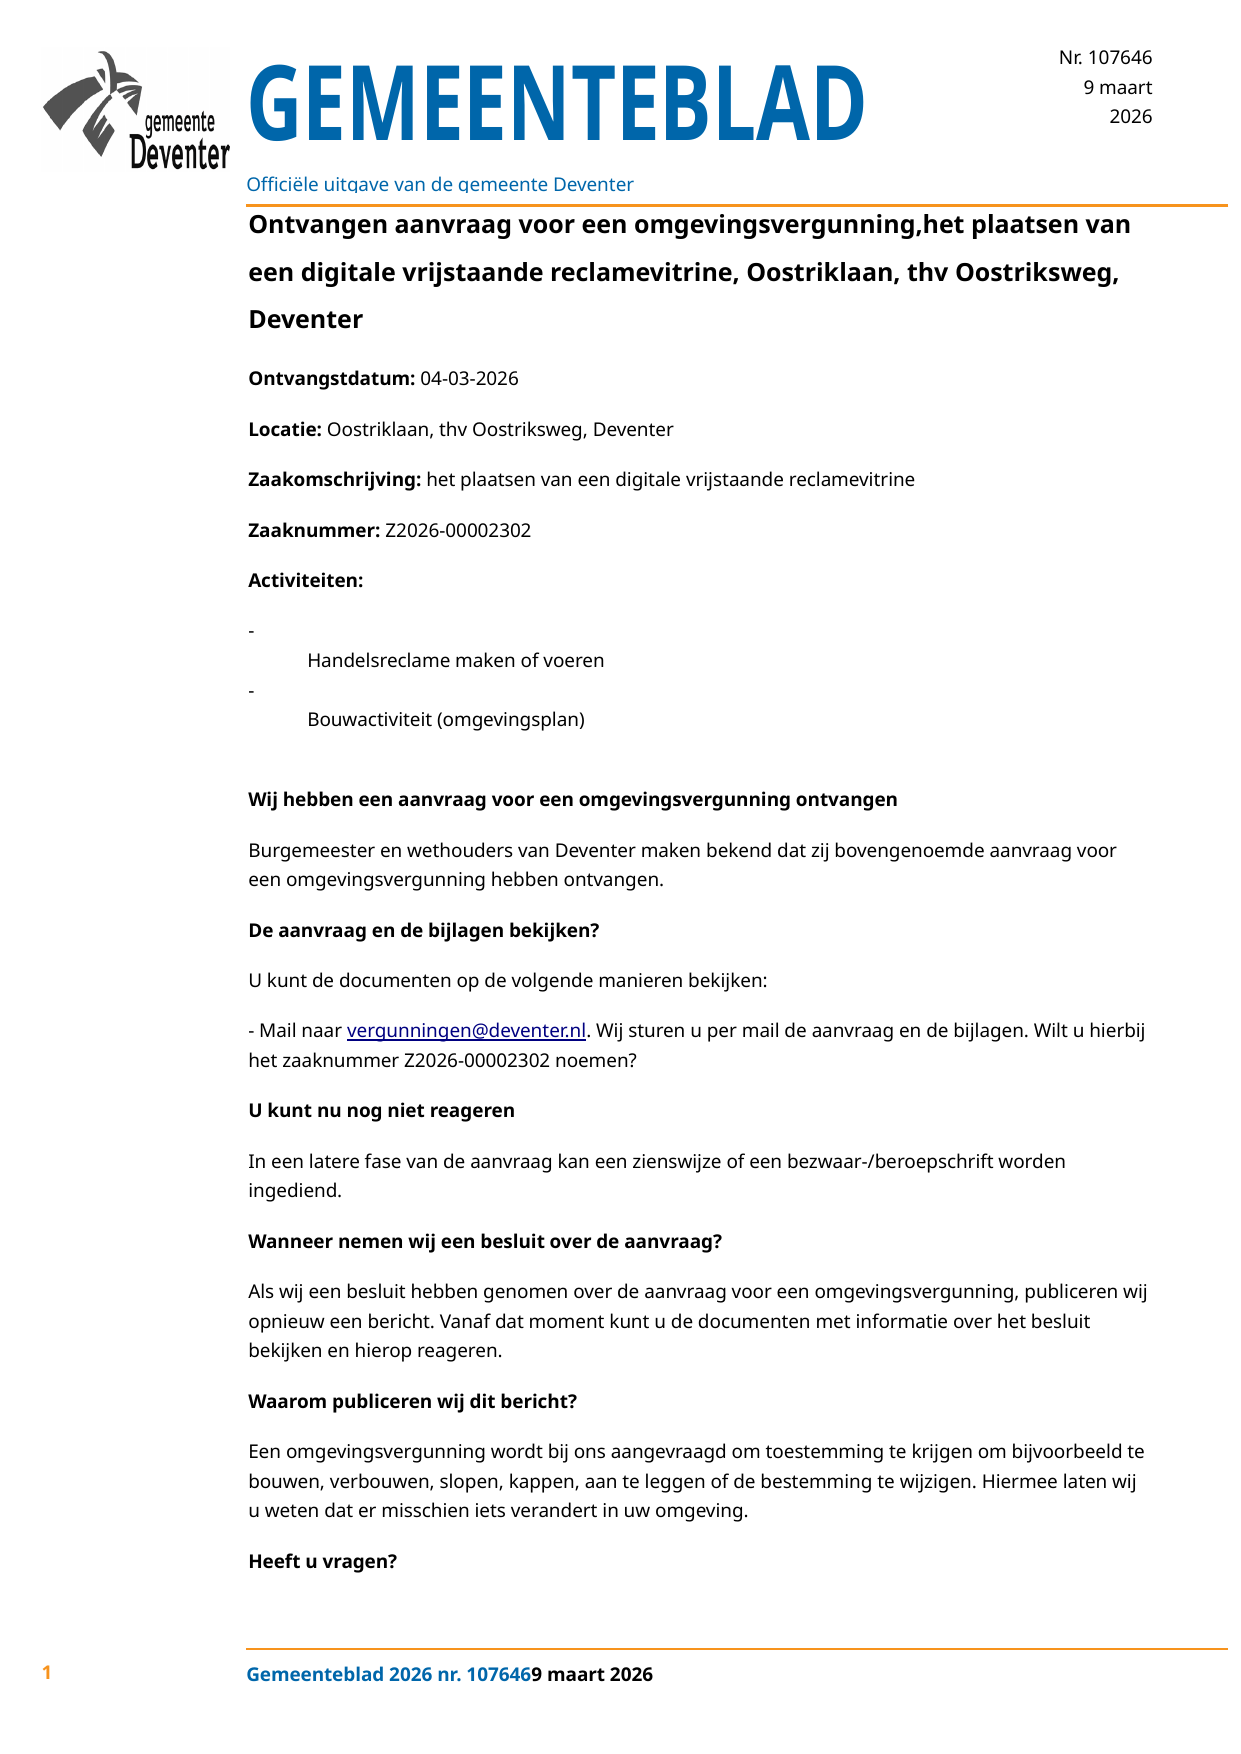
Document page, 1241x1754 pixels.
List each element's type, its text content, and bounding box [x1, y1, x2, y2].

text Locatie: Oostriklaan, thv Oostriksweg, Deventer [248, 416, 1152, 442]
text Activiteiten: [248, 567, 1152, 593]
text Wanneer nemen wij een besluit over de aanvraag? [248, 1228, 1152, 1254]
text Burgemeester en wethouders van Deventer maken bekend dat zij bovengenoemde aanvraag voor een omgevingsvergunning hebben ontvangen. [248, 837, 1152, 892]
list Bouwactiviteit (omgevingsplan) [248, 706, 1152, 732]
text Zaakomschrijving: het plaatsen van een digitale vrijstaande reclamevitrine [248, 466, 1152, 492]
text Heeft u vragen? [248, 1548, 1152, 1574]
text Een omgevingsvergunning wordt bij ons aangevraagd om toestemming te krijgen om bijvoorbeeld te bouwen, verbouwen, slopen, kappen, aan te leggen of de bestemming te wijzigen. Hiermee laten wij u weten dat er misschien iets verandert in uw omgeving. [248, 1438, 1152, 1523]
text Wij hebben een aanvraag voor een omgevingsvergunning ontvangen [248, 786, 1152, 812]
text De aanvraag en de bijlagen bekijken? [248, 917, 1152, 942]
text Als wij een besluit hebben genomen over de aanvraag voor een omgevingsvergunning, publiceren wij opnieuw een bericht. Vanaf dat moment kunt u de documenten met informatie over het besluit bekijken en hierop reageren. [248, 1278, 1152, 1363]
text In een latere fase van de aanvraag kan een zienswijze of een bezwaar-/beroepschrift worden ingediend. [248, 1148, 1152, 1203]
picture [41, 47, 231, 172]
text U kunt nu nog niet reageren [248, 1098, 1152, 1123]
text - Mail naar vergunningen@deventer.nl. Wij sturen u per mail de aanvraag en de bijlagen. Wilt u hierbij het zaaknummer Z2026-00002302 noemen? [248, 1018, 1152, 1073]
list Handelsreclame maken of voeren [248, 647, 1152, 673]
text U kunt de documenten op de volgende manieren bekijken: [248, 967, 1152, 993]
text Ontvangen aanvraag voor een omgevingsvergunning,het plaatsen van een digitale vrijstaande reclamevitrine, Oostriklaan, thv Oostriksweg, Deventer [248, 207, 1152, 336]
text Zaaknummer: Z2026-00002302 [248, 517, 1152, 542]
text Waarom publiceren wij dit bericht? [248, 1388, 1152, 1414]
text Ontvangstdatum: 04-03-2026 [248, 366, 1152, 391]
